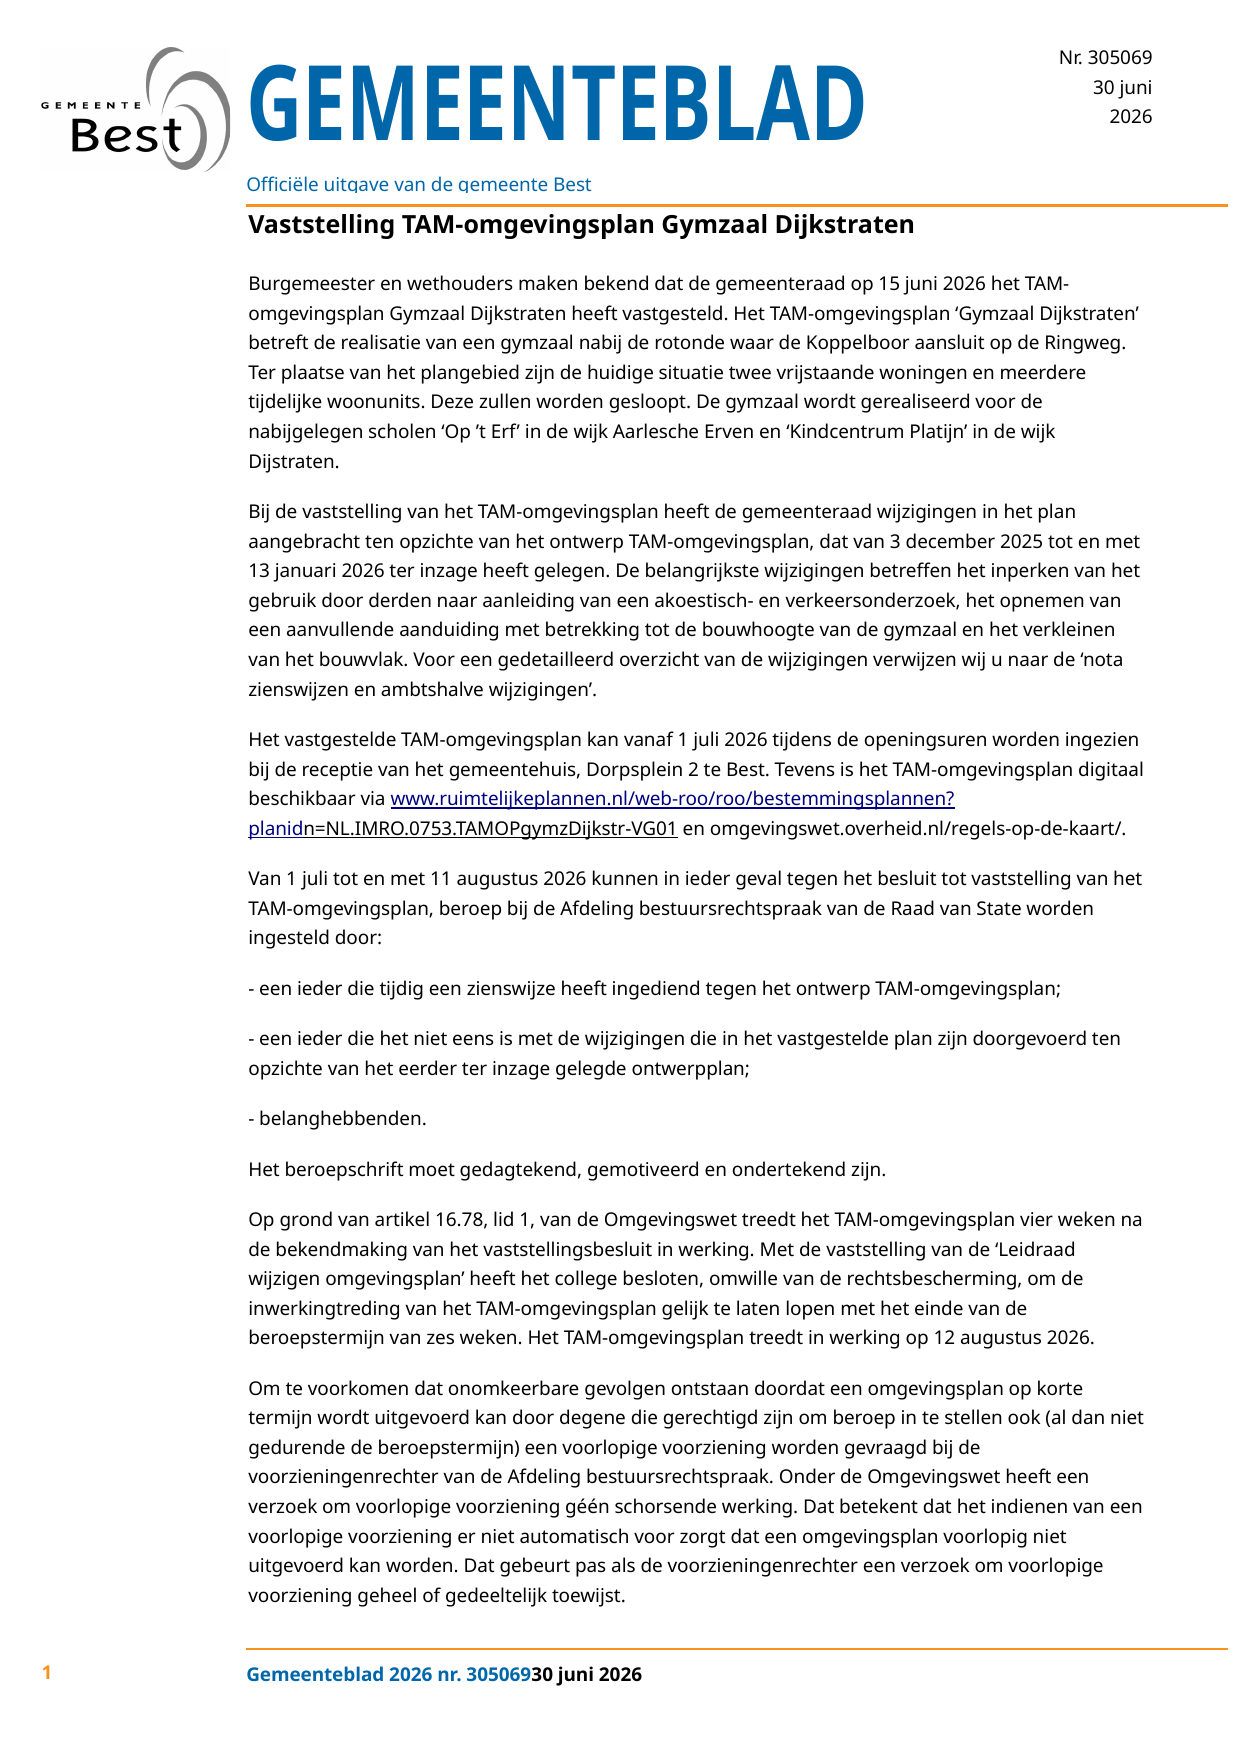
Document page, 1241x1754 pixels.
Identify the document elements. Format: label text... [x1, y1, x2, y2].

text Het vastgestelde TAM-omgevingsplan kan vanaf 1 juli 2026 tijdens de openingsuren worden ingezien bij de receptie van het gemeentehuis, Dorpsplein 2 te Best. Tevens is het TAM-omgevingsplan digitaal beschikbaar via www.ruimtelijkeplannen.nl/web-roo/roo/bestemmingsplannen?planidn=NL.IMRO.0753.TAMOPgymzDijkstr-VG01 en omgevingswet.overheid.nl/regels-op-de-kaart/. [248, 726, 1152, 841]
text - een ieder die tijdig een zienswijze heeft ingediend tegen het ontwerp TAM-omgevingsplan; [248, 975, 1152, 1001]
text Het beroepschrift moet gedagtekend, gemotiveerd en ondertekend zijn. [248, 1156, 1152, 1181]
text - belanghebbenden. [248, 1105, 1152, 1131]
picture [41, 47, 231, 172]
text Bij de vaststelling van het TAM-omgevingsplan heeft de gemeenteraad wijzigingen in het plan aangebracht ten opzichte van het ontwerp TAM-omgevingsplan, dat van 3 december 2025 tot en met 13 januari 2026 ter inzage heeft gelegen. De belangrijkste wijzigingen betreffen het inperken van het gebruik door derden naar aanleiding van een akoestisch- en verkeersonderzoek, het opnemen van een aanvullende aanduiding met betrekking tot de bouwhoogte van de gymzaal en het verkleinen van het bouwvlak. Voor een gedetailleerd overzicht van de wijzigingen verwijzen wij u naar de ‘nota zienswijzen en ambtshalve wijzigingen’. [248, 498, 1152, 701]
text Van 1 juli tot en met 11 augustus 2026 kunnen in ieder geval tegen het besluit tot vaststelling van het TAM-omgevingsplan, beroep bij de Afdeling bestuursrechtspraak van de Raad van State worden ingesteld door: [248, 865, 1152, 950]
text Burgemeester en wethouders maken bekend dat de gemeenteraad op 15 juni 2026 het TAM-omgevingsplan Gymzaal Dijkstraten heeft vastgesteld. Het TAM-omgevingsplan ‘Gymzaal Dijkstraten’ betreft de realisatie van een gymzaal nabij de rotonde waar de Koppelboor aansluit op de Ringweg. Ter plaatse van het plangebied zijn de huidige situatie twee vrijstaande woningen en meerdere tijdelijke woonunits. Deze zullen worden gesloopt. De gymzaal wordt gerealiseerd voor de nabijgelegen scholen ‘Op ’t Erf’ in de wijk Aarlesche Erven en ‘Kindcentrum Platijn’ in de wijk Dijstraten. [248, 270, 1152, 473]
text Op grond van artikel 16.78, lid 1, van de Omgevingswet treedt het TAM-omgevingsplan vier weken na de bekendmaking van het vaststellingsbesluit in werking. Met de vaststelling van de ‘Leidraad wijzigen omgevingsplan’ heeft het college besloten, omwille van de rechtsbescherming, om de inwerkingtreding van het TAM-omgevingsplan gelijk te laten lopen met het einde van de beroepstermijn van zes weken. Het TAM-omgevingsplan treedt in werking op 12 augustus 2026. [248, 1206, 1152, 1350]
text Om te voorkomen dat onomkeerbare gevolgen ontstaan doordat een omgevingsplan op korte termijn wordt uitgevoerd kan door degene die gerechtigd zijn om beroep in te stellen ook (al dan niet gedurende de beroepstermijn) een voorlopige voorziening worden gevraagd bij de voorzieningenrechter van de Afdeling bestuursrechtspraak. Onder de Omgevingswet heeft een verzoek om voorlopige voorziening géén schorsende werking. Dat betekent dat het indienen van een voorlopige voorziening er niet automatisch voor zorgt dat een omgevingsplan voorlopig niet uitgevoerd kan worden. Dat gebeurt pas als de voorzieningenrechter een verzoek om voorlopige voorziening geheel of gedeeltelijk toewijst. [248, 1375, 1152, 1608]
text - een ieder die het niet eens is met de wijzigingen die in het vastgestelde plan zijn doorgevoerd ten opzichte van het eerder ter inzage gelegde ontwerpplan; [248, 1025, 1152, 1081]
text Vaststelling TAM-omgevingsplan Gymzaal Dijkstraten [248, 207, 1152, 241]
